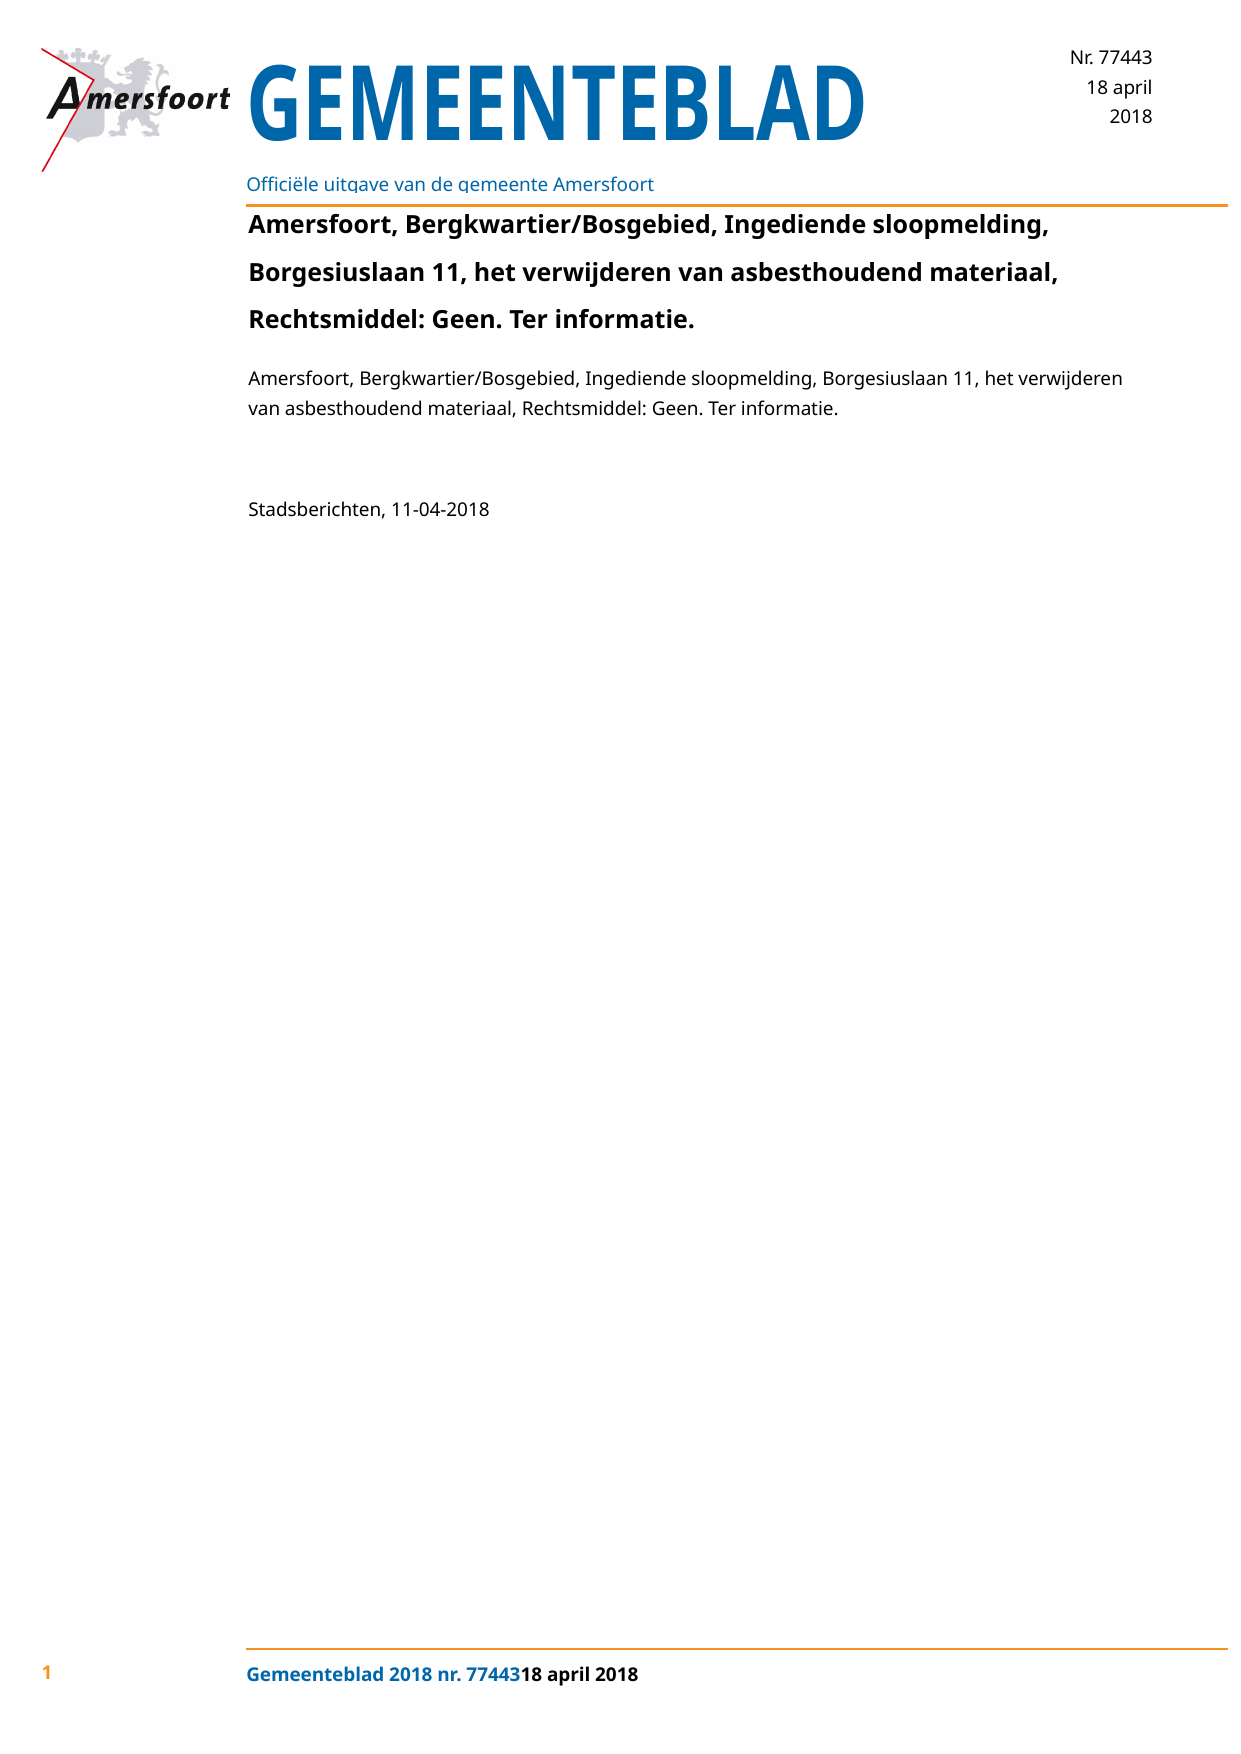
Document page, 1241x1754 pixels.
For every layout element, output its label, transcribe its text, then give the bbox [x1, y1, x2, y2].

text Amersfoort, Bergkwartier/Bosgebied, Ingediende sloopmelding, Borgesiuslaan 11, het verwijderen van asbesthoudend materiaal, Rechtsmiddel: Geen. Ter informatie. [248, 366, 1152, 421]
picture [41, 47, 231, 172]
text Stadsberichten, 11-04-2018 [248, 496, 1152, 522]
text Amersfoort, Bergkwartier/Bosgebied, Ingediende sloopmelding, Borgesiuslaan 11, het verwijderen van asbesthoudend materiaal, Rechtsmiddel: Geen. Ter informatie. [248, 207, 1152, 336]
